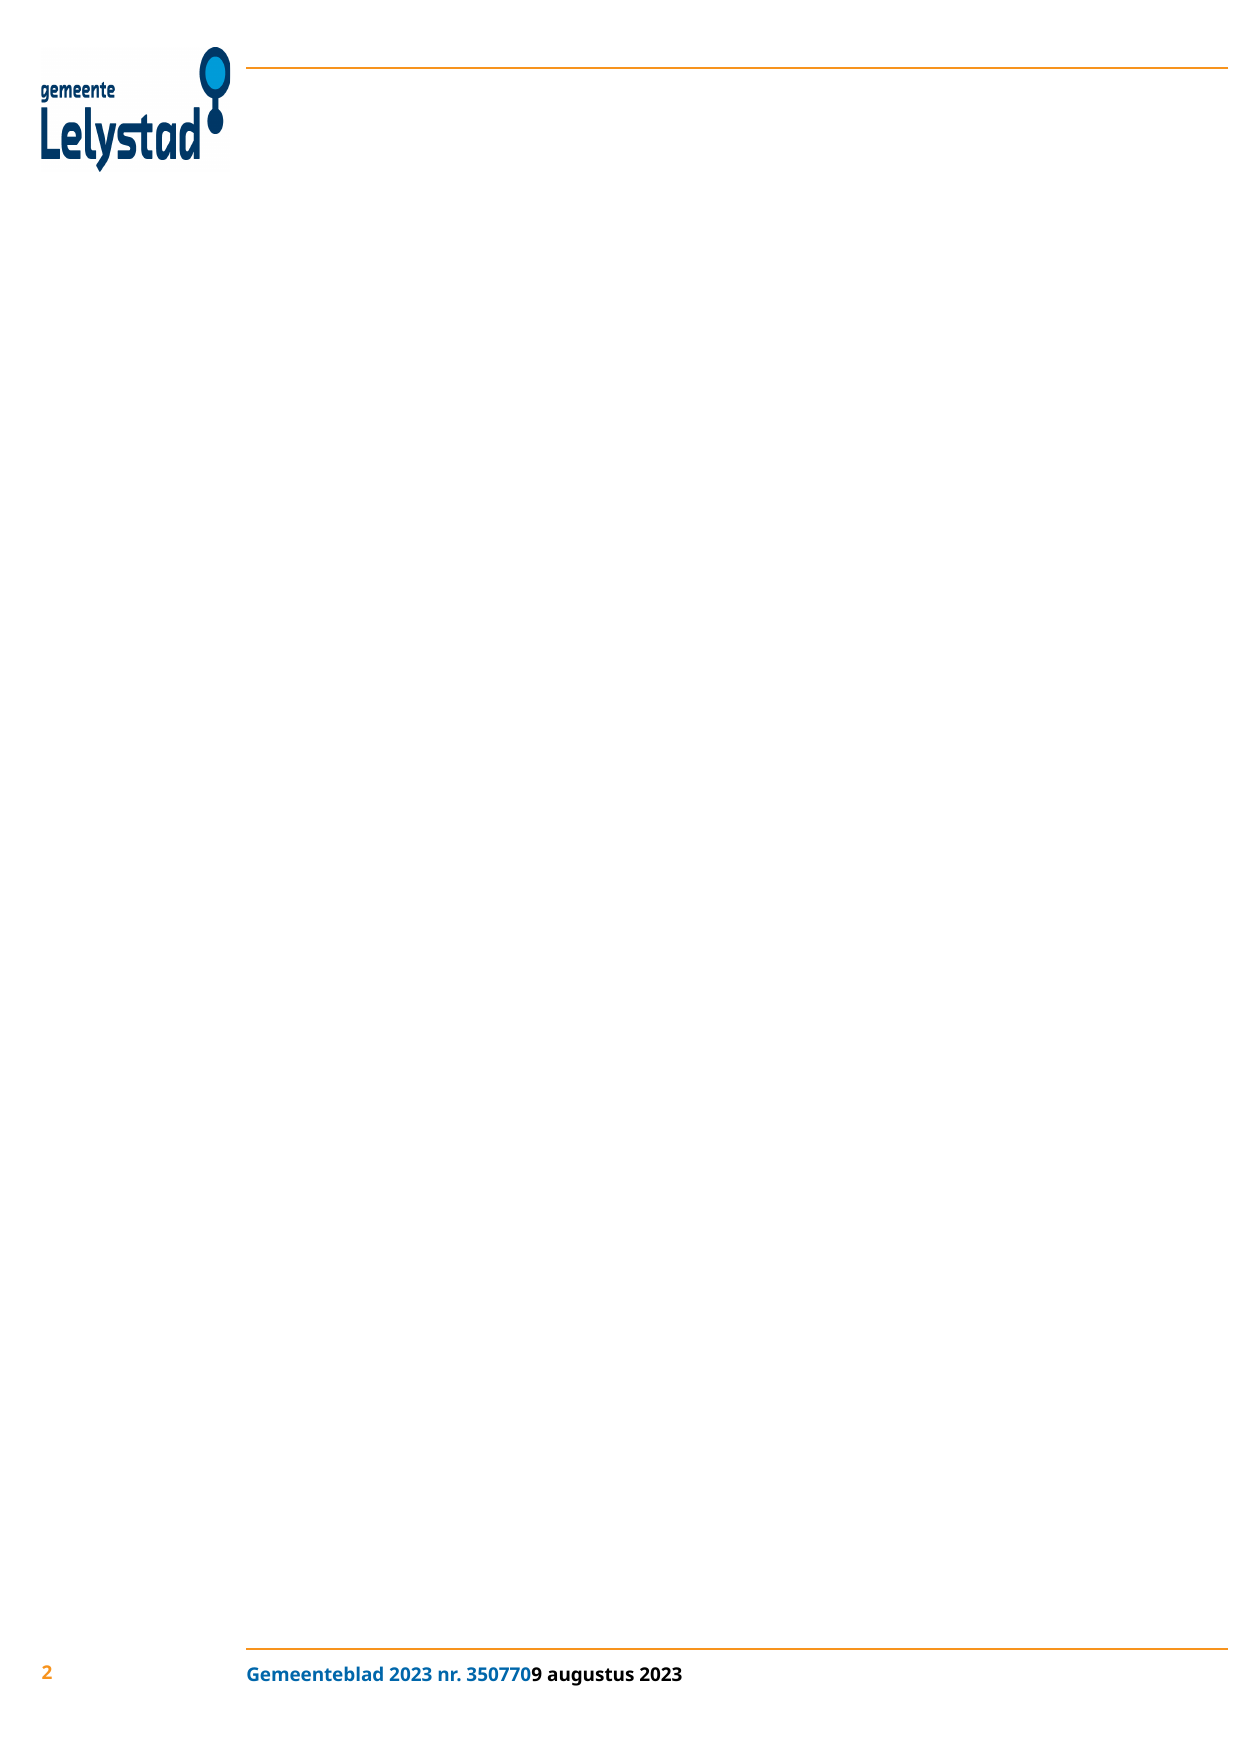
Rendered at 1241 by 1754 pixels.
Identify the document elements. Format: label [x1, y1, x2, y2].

picture [41, 47, 231, 172]
